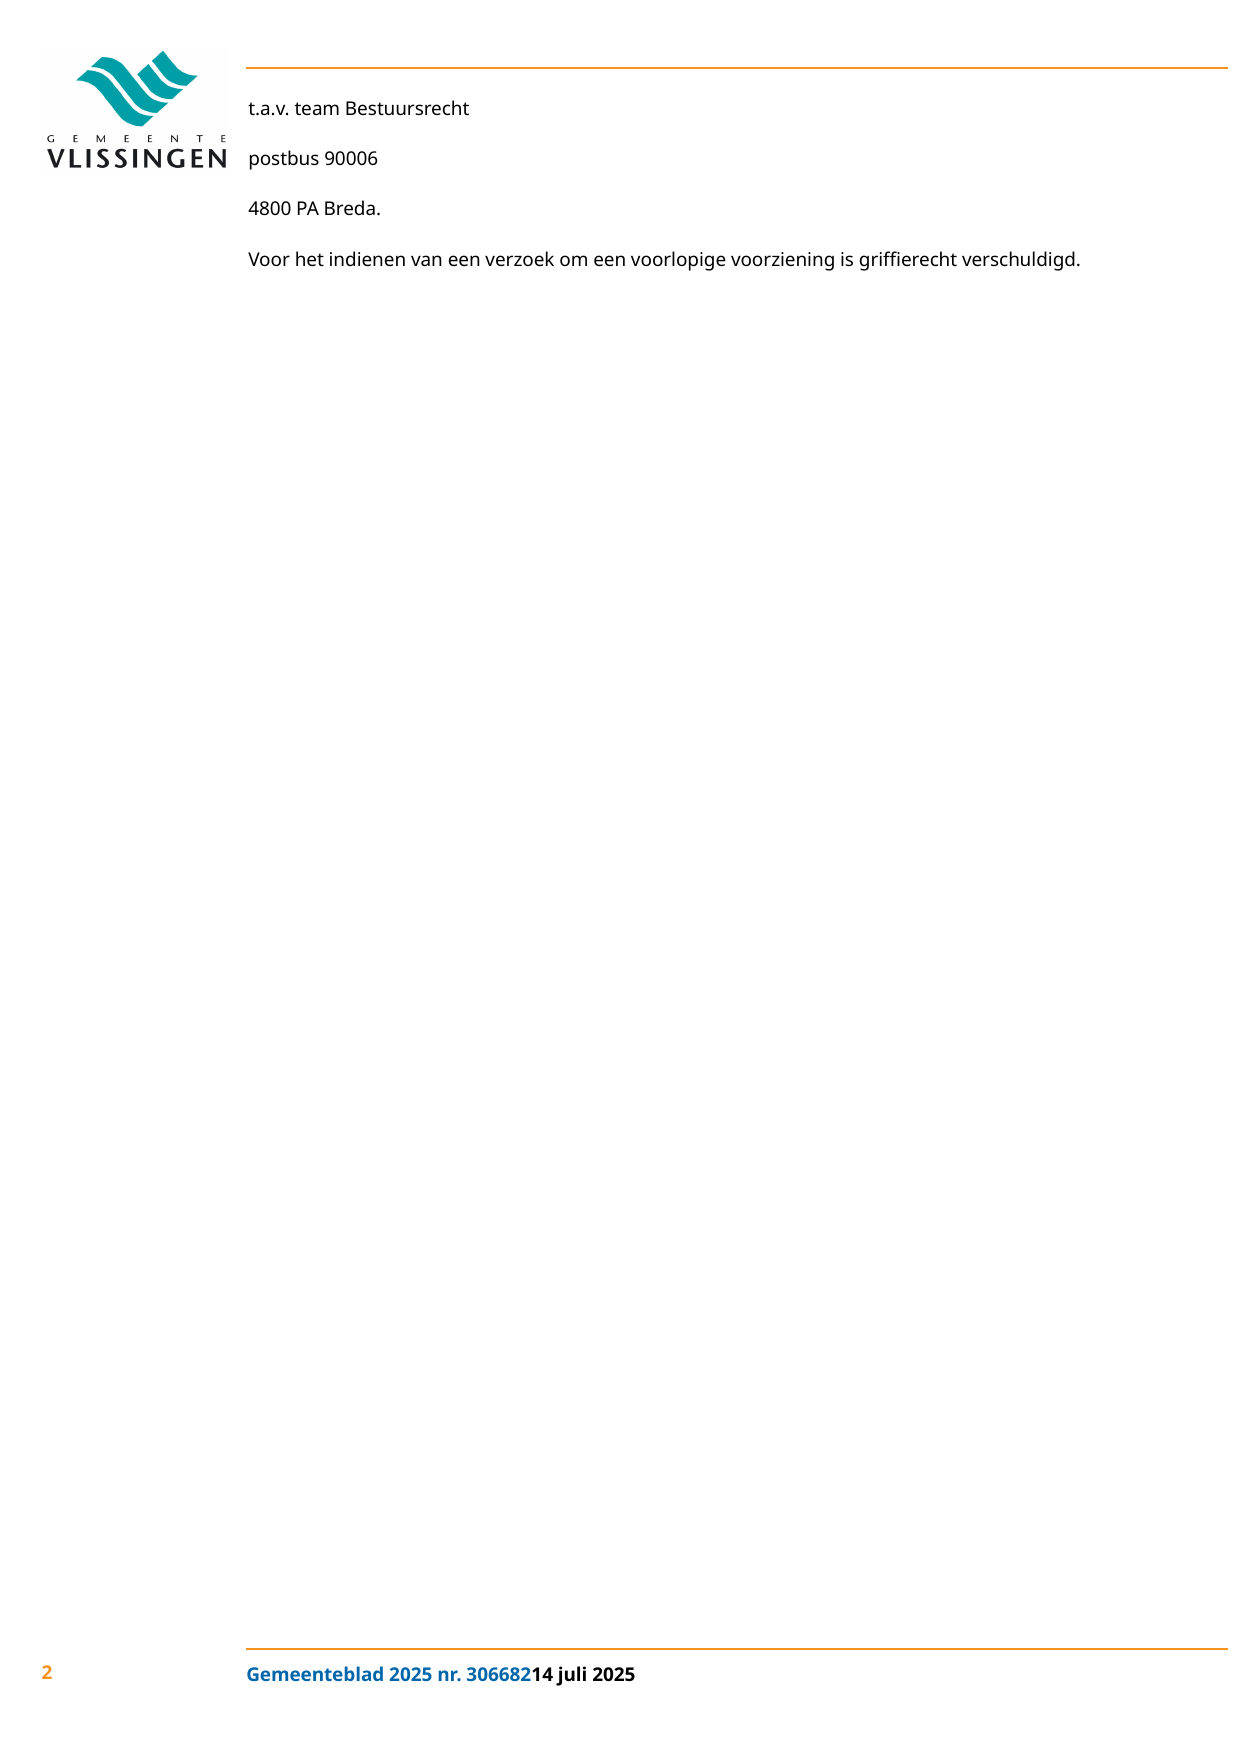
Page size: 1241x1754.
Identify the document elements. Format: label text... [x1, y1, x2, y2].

picture [41, 47, 231, 172]
text postbus 90006 [248, 145, 1152, 171]
text t.a.v. team Bestuursrecht [248, 95, 1152, 121]
text Voor het indienen van een verzoek om een voorlopige voorziening is griffierecht verschuldigd. [248, 246, 1152, 272]
text 4800 PA Breda. [248, 196, 1152, 221]
